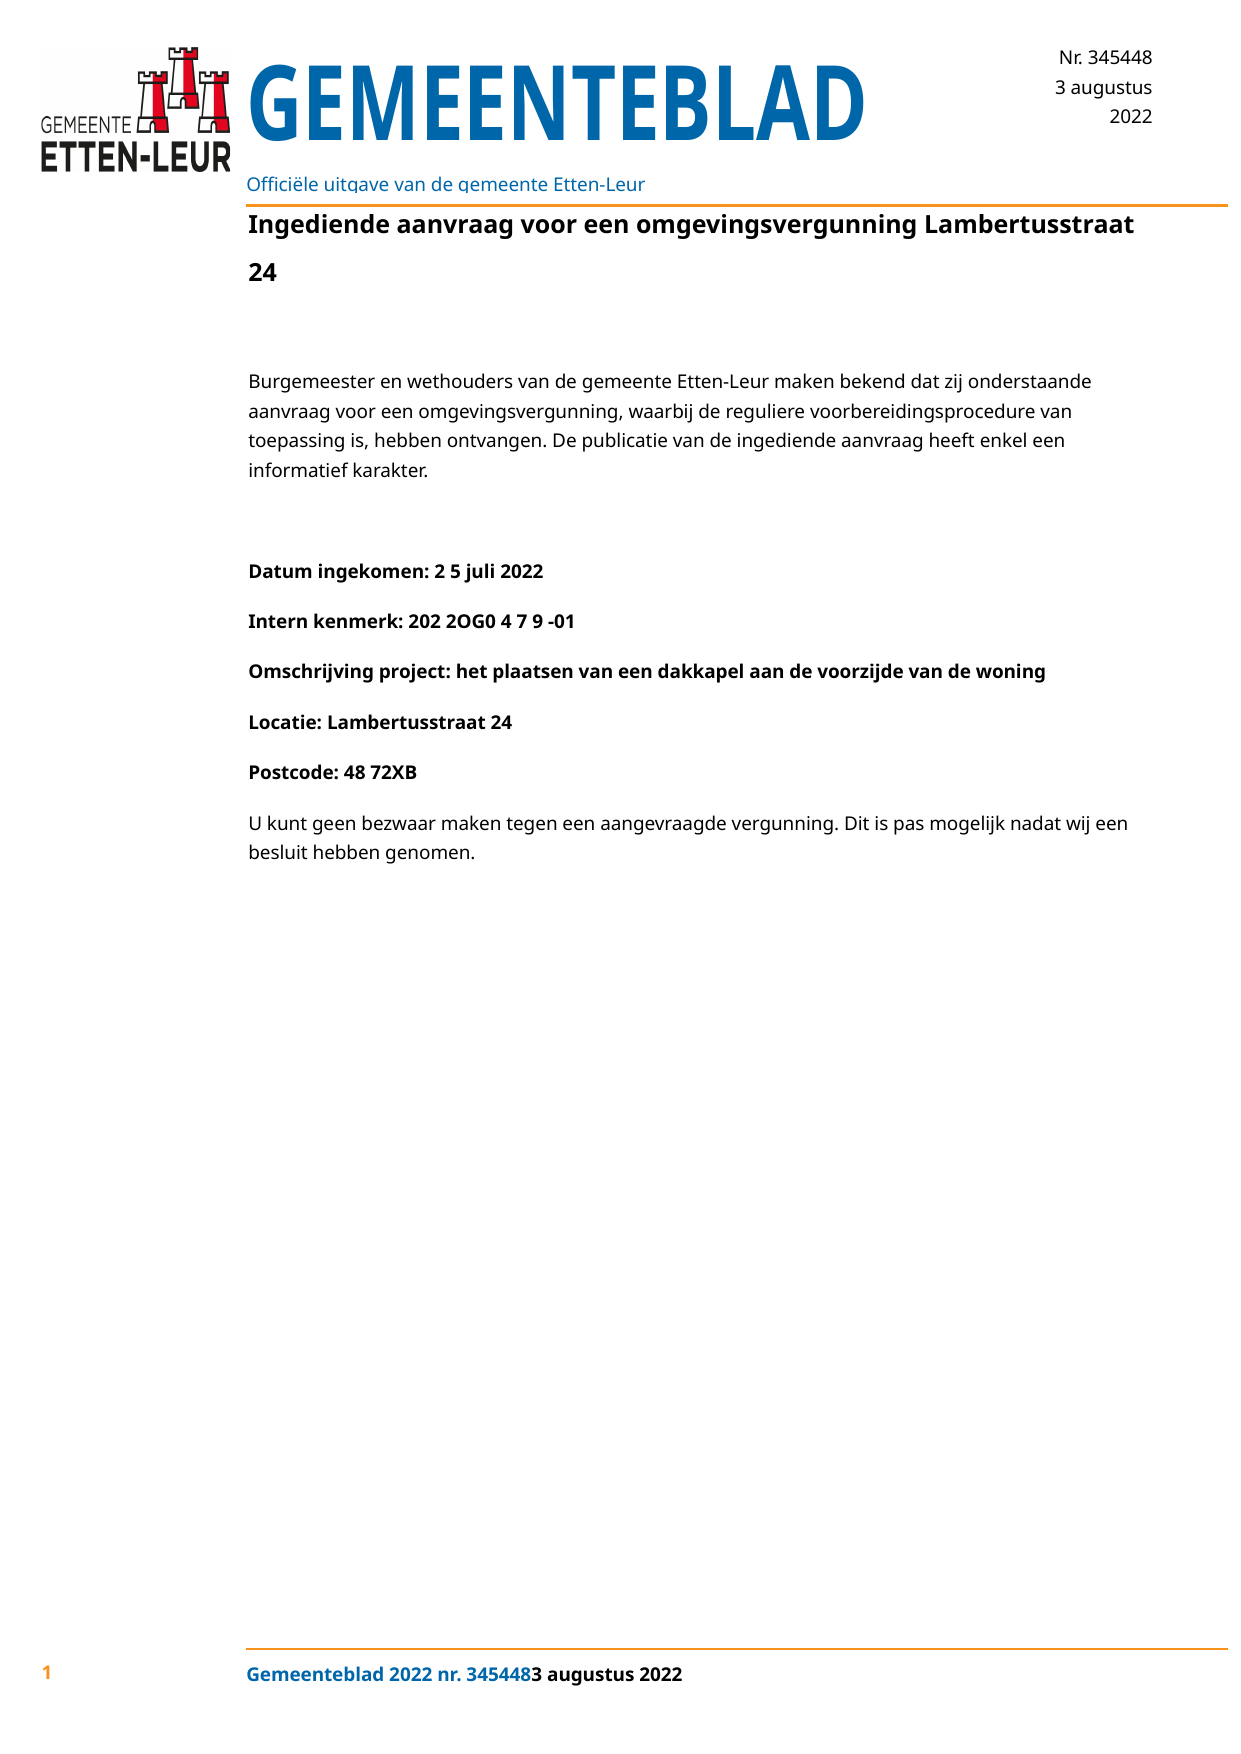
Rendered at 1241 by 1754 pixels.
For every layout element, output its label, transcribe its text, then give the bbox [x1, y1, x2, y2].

text U kunt geen bezwaar maken tegen een aangevraagde vergunning. Dit is pas mogelijk nadat wij een besluit hebben genomen. [248, 810, 1152, 865]
text Omschrijving project: het plaatsen van een dakkapel aan de voorzijde van de woning [248, 659, 1152, 684]
text Ingediende aanvraag voor een omgevingsvergunning Lambertusstraat 24 [248, 207, 1152, 288]
text Datum ingekomen: 2 5 juli 2022 [248, 558, 1152, 584]
text Locatie: Lambertusstraat 24 [248, 709, 1152, 735]
text Burgemeester en wethouders van de gemeente Etten-Leur maken bekend dat zij onderstaande aanvraag voor een omgevingsvergunning, waarbij de reguliere voorbereidingsprocedure van toepassing is, hebben ontvangen. De publicatie van de ingediende aanvraag heeft enkel een informatief karakter. [248, 368, 1152, 483]
text Intern kenmerk: 202 2OG0 4 7 9 -01 [248, 608, 1152, 634]
picture [41, 47, 231, 172]
text Postcode: 48 72XB [248, 759, 1152, 785]
